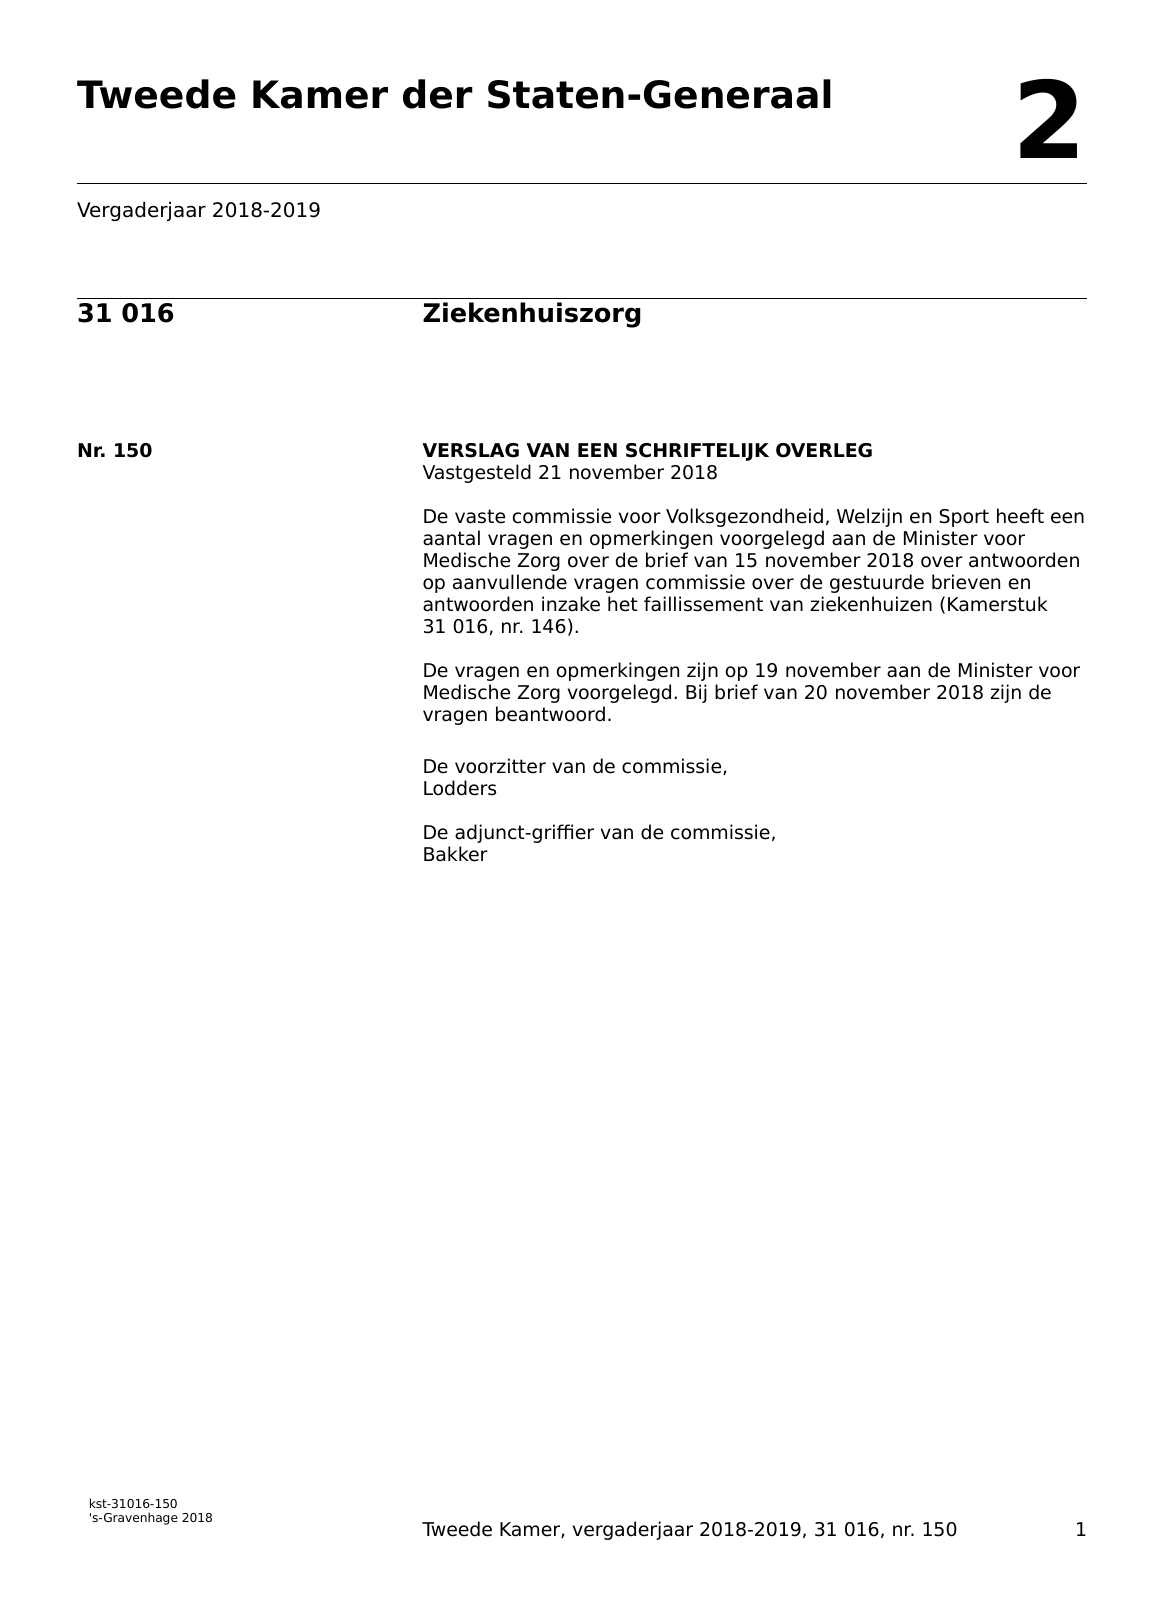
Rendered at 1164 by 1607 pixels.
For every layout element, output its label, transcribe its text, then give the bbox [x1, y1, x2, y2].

text kst-31016-150 [88, 1497, 323, 1511]
subtitle 31 016 Ziekenhuiszorg [77, 299, 1087, 329]
table_cell Vergaderjaar 2018-2019 [77, 184, 1087, 298]
text De voorzitter van de commissie, Lodders [422, 756, 1087, 800]
table_header 2 [886, 59, 1087, 183]
text De vragen en opmerkingen zijn op 19 november aan de Minister voor Medische Zorg voorgelegd. Bij brief van 20 november 2018 zijn de vragen beantwoord. [422, 660, 1087, 726]
text Vastgesteld 21 november 2018 [422, 462, 1087, 484]
subtitle Nr. 150 VERSLAG VAN EEN SCHRIFTELIJK OVERLEG [77, 440, 1087, 462]
table_header Tweede Kamer der Staten-Generaal [77, 59, 886, 183]
text De vaste commissie voor Volksgezondheid, Welzijn en Sport heeft een aantal vragen en opmerkingen voorgelegd aan de Minister voor Medische Zorg over de brief van 15 november 2018 over antwoorden op aanvullende vragen commissie over de gestuurde brieven en antwoorden inzake het faillissement van ziekenhuizen (Kamerstuk 31 016, nr. 146). [422, 506, 1087, 638]
text 's-Gravenhage 2018 [88, 1511, 323, 1525]
text De adjunct-griffier van de commissie, Bakker [422, 822, 1087, 866]
